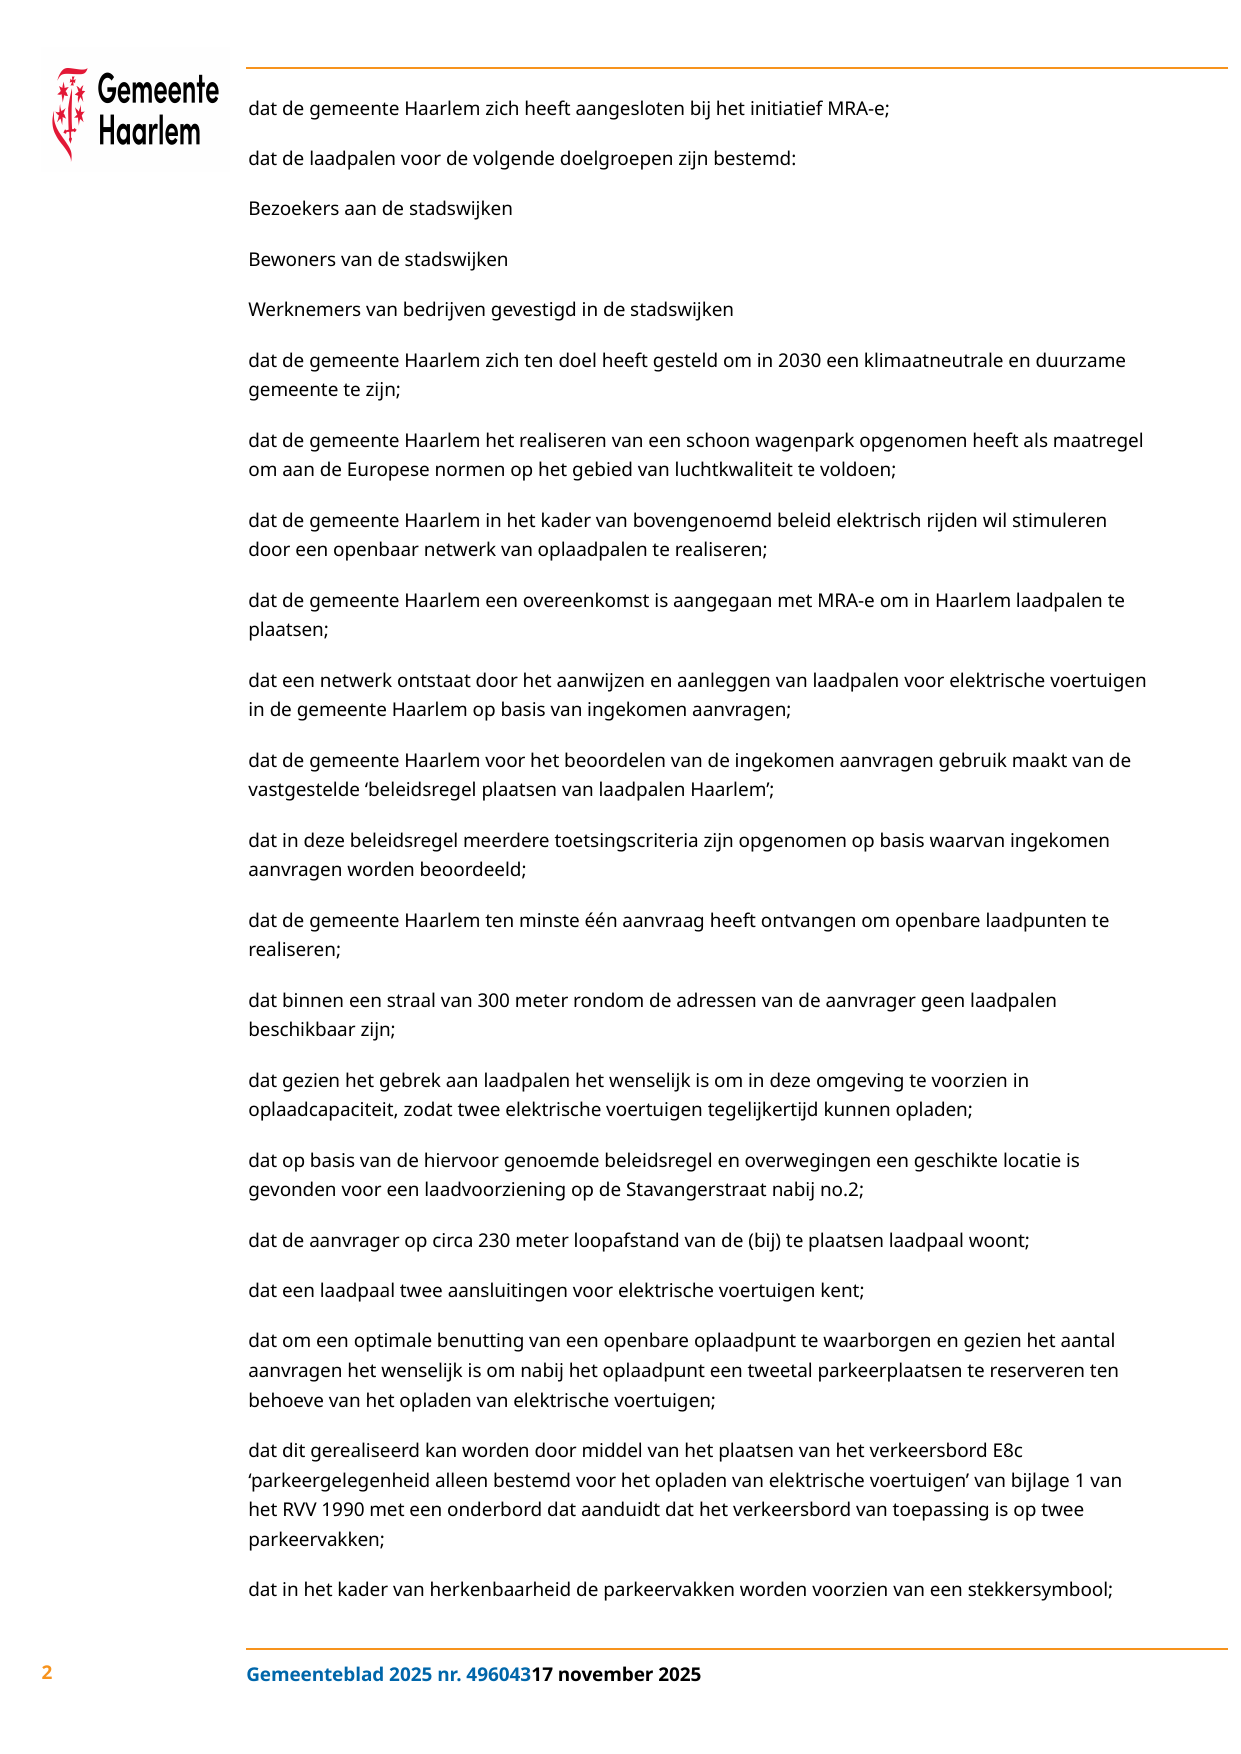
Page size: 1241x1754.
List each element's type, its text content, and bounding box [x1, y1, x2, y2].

text dat een netwerk ontstaat door het aanwijzen en aanleggen van laadpalen voor elektrische voertuigen in de gemeente Haarlem op basis van ingekomen aanvragen; [248, 667, 1152, 722]
text dat gezien het gebrek aan laadpalen het wenselijk is om in deze omgeving te voorzien in oplaadcapaciteit, zodat twee elektrische voertuigen tegelijkertijd kunnen opladen; [248, 1067, 1152, 1122]
text dat in deze beleidsregel meerdere toetsingscriteria zijn opgenomen op basis waarvan ingekomen aanvragen worden beoordeeld; [248, 827, 1152, 882]
text dat de gemeente Haarlem het realiseren van een schoon wagenpark opgenomen heeft als maatregel om aan de Europese normen op het gebied van luchtkwaliteit te voldoen; [248, 427, 1152, 482]
text dat een laadpaal twee aansluitingen voor elektrische voertuigen kent; [248, 1277, 1152, 1303]
text dat de aanvrager op circa 230 meter loopafstand van de (bij) te plaatsen laadpaal woont; [248, 1227, 1152, 1253]
text dat de gemeente Haarlem zich ten doel heeft gesteld om in 2030 een klimaatneutrale en duurzame gemeente te zijn; [248, 347, 1152, 402]
text dat de gemeente Haarlem zich heeft aangesloten bij het initiatief MRA-e; [248, 95, 1152, 121]
text dat de gemeente Haarlem ten minste één aanvraag heeft ontvangen om openbare laadpunten te realiseren; [248, 907, 1152, 962]
text dat dit gerealiseerd kan worden door middel van het plaatsen van het verkeersbord E8c ‘parkeergelegenheid alleen bestemd voor het opladen van elektrische voertuigen’ van bijlage 1 van het RVV 1990 met een onderbord dat aanduidt dat het verkeersbord van toepassing is op twee parkeervakken; [248, 1437, 1152, 1552]
text Bewoners van de stadswijken [248, 246, 1152, 272]
text Werknemers van bedrijven gevestigd in de stadswijken [248, 296, 1152, 322]
text dat de gemeente Haarlem in het kader van bovengenoemd beleid elektrisch rijden wil stimuleren door een openbaar netwerk van oplaadpalen te realiseren; [248, 507, 1152, 562]
text dat de laadpalen voor de volgende doelgroepen zijn bestemd: [248, 145, 1152, 171]
text dat de gemeente Haarlem voor het beoordelen van de ingekomen aanvragen gebruik maakt van de vastgestelde ‘beleidsregel plaatsen van laadpalen Haarlem’; [248, 747, 1152, 802]
text dat op basis van de hiervoor genoemde beleidsregel en overwegingen een geschikte locatie is gevonden voor een laadvoorziening op de Stavangerstraat nabij no.2; [248, 1147, 1152, 1202]
text dat in het kader van herkenbaarheid de parkeervakken worden voorzien van een stekkersymbool; [248, 1576, 1152, 1602]
text Bezoekers aan de stadswijken [248, 196, 1152, 221]
text dat de gemeente Haarlem een overeenkomst is aangegaan met MRA-e om in Haarlem laadpalen te plaatsen; [248, 587, 1152, 642]
text dat binnen een straal van 300 meter rondom de adressen van de aanvrager geen laadpalen beschikbaar zijn; [248, 987, 1152, 1042]
picture [41, 47, 231, 172]
text dat om een optimale benutting van een openbare oplaadpunt te waarborgen en gezien het aantal aanvragen het wenselijk is om nabij het oplaadpunt een tweetal parkeerplaatsen te reserveren ten behoeve van het opladen van elektrische voertuigen; [248, 1328, 1152, 1413]
